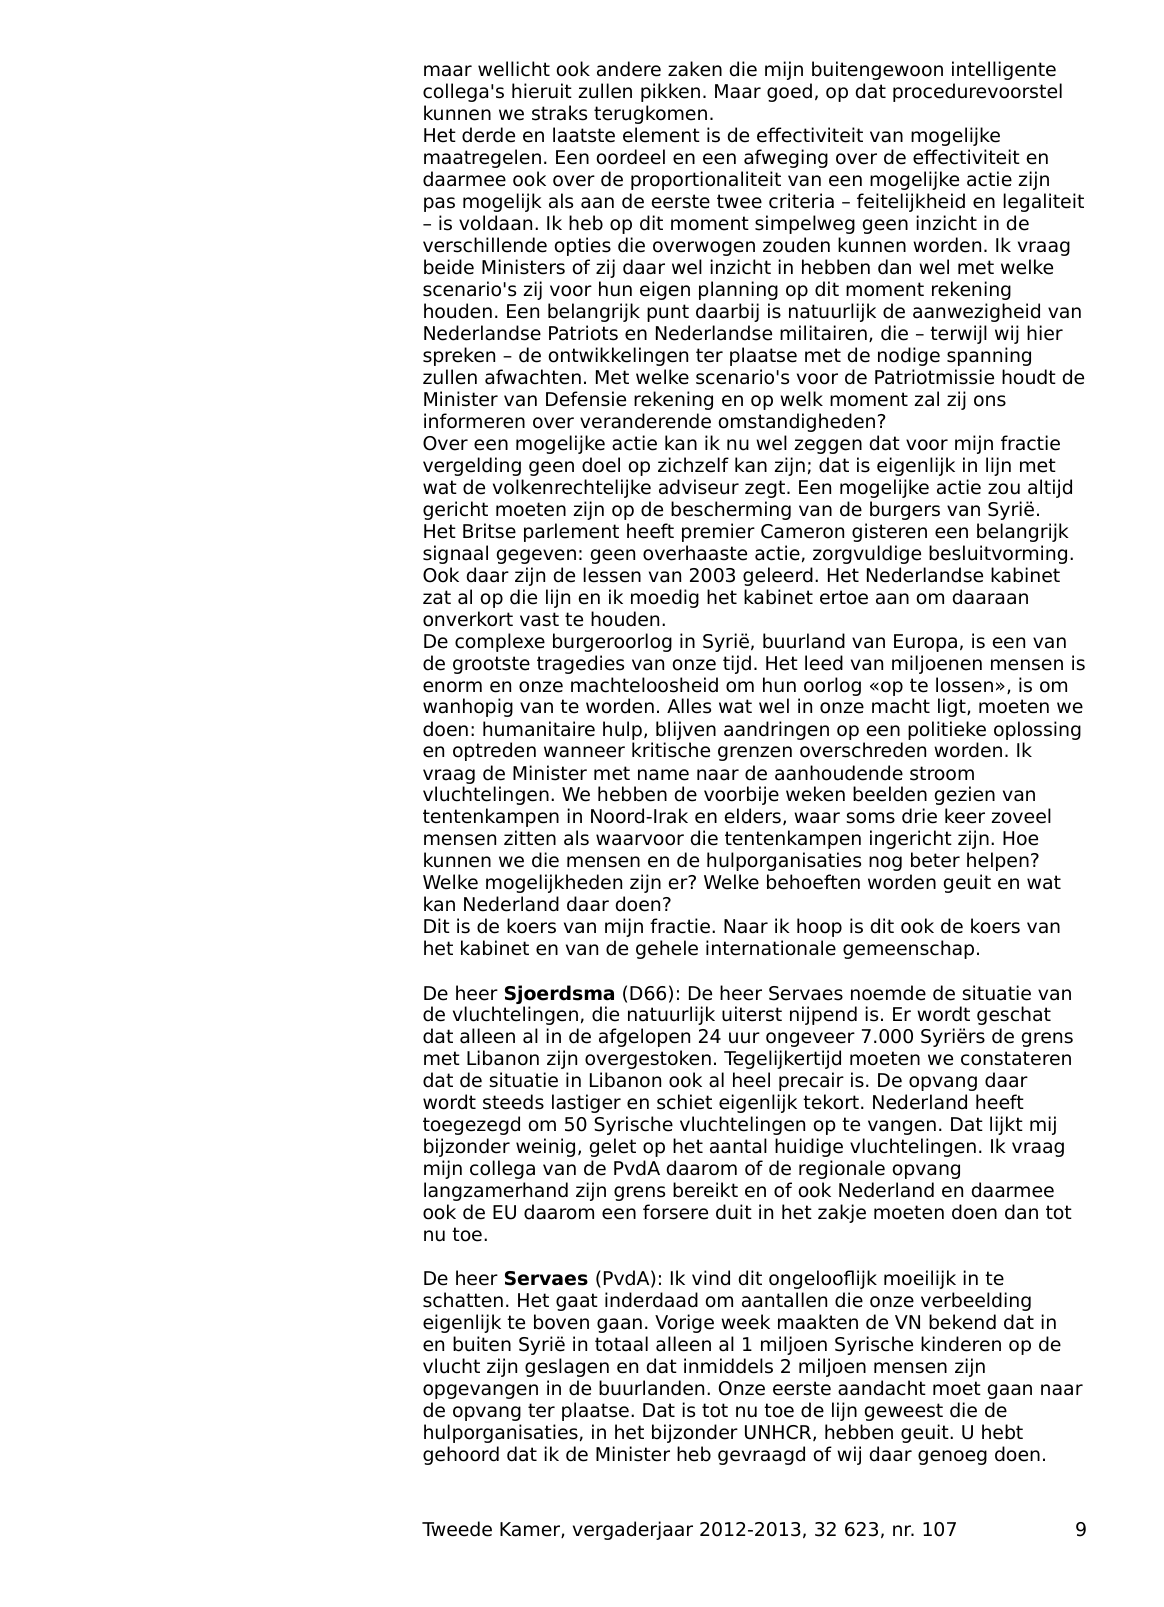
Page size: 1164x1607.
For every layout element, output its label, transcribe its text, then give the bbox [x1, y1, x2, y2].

text De heer Sjoerdsma (D66): De heer Servaes noemde de situatie van de vluchtelingen, die natuurlijk uiterst nijpend is. Er wordt geschat dat alleen al in de afgelopen 24 uur ongeveer 7.000 Syriërs de grens met Libanon zijn overgestoken. Tegelijkertijd moeten we constateren dat de situatie in Libanon ook al heel precair is. De opvang daar wordt steeds lastiger en schiet eigenlijk tekort. Nederland heeft toegezegd om 50 Syrische vluchtelingen op te vangen. Dat lijkt mij bijzonder weinig, gelet op het aantal huidige vluchtelingen. Ik vraag mijn collega van de PvdA daarom of de regionale opvang langzamerhand zijn grens bereikt en of ook Nederland en daarmee ook de EU daarom een forsere duit in het zakje moeten doen dan tot nu toe. [422, 982, 1087, 1246]
text De complexe burgeroorlog in Syrië, buurland van Europa, is een van de grootste tragedies van onze tijd. Het leed van miljoenen mensen is enorm en onze machteloosheid om hun oorlog «op te lossen», is om wanhopig van te worden. Alles wat wel in onze macht ligt, moeten we doen: humanitaire hulp, blijven aandringen op een politieke oplossing en optreden wanneer kritische grenzen overschreden worden. Ik vraag de Minister met name naar de aanhoudende stroom vluchtelingen. We hebben de voorbije weken beelden gezien van tentenkampen in Noord-Irak en elders, waar soms drie keer zoveel mensen zitten als waarvoor die tentenkampen ingericht zijn. Hoe kunnen we die mensen en de hulporganisaties nog beter helpen? Welke mogelijkheden zijn er? Welke behoeften worden geuit en wat kan Nederland daar doen? [422, 631, 1087, 916]
text Het Britse parlement heeft premier Cameron gisteren een belangrijk signaal gegeven: geen overhaaste actie, zorgvuldige besluitvorming. Ook daar zijn de lessen van 2003 geleerd. Het Nederlandse kabinet zat al op die lijn en ik moedig het kabinet ertoe aan om daaraan onverkort vast te houden. [422, 521, 1087, 631]
text Over een mogelijke actie kan ik nu wel zeggen dat voor mijn fractie vergelding geen doel op zichzelf kan zijn; dat is eigenlijk in lijn met wat de volkenrechtelijke adviseur zegt. Een mogelijke actie zou altijd gericht moeten zijn op de bescherming van de burgers van Syrië. [422, 433, 1087, 521]
text De heer Servaes (PvdA): Ik vind dit ongelooflijk moeilijk in te schatten. Het gaat inderdaad om aantallen die onze verbeelding eigenlijk te boven gaan. Vorige week maakten de VN bekend dat in en buiten Syrië in totaal alleen al 1 miljoen Syrische kinderen op de vlucht zijn geslagen en dat inmiddels 2 miljoen mensen zijn opgevangen in de buurlanden. Onze eerste aandacht moet gaan naar de opvang ter plaatse. Dat is tot nu toe de lijn geweest die de hulporganisaties, in het bijzonder UNHCR, hebben geuit. U hebt gehoord dat ik de Minister heb gevraagd of wij daar genoeg doen. [422, 1268, 1087, 1466]
text Dit is de koers van mijn fractie. Naar ik hoop is dit ook de koers van het kabinet en van de gehele internationale gemeenschap. [422, 916, 1087, 960]
text maar wellicht ook andere zaken die mijn buitengewoon intelligente collega's hieruit zullen pikken. Maar goed, op dat procedurevoorstel kunnen we straks terugkomen. [422, 59, 1087, 125]
text Het derde en laatste element is de effectiviteit van mogelijke maatregelen. Een oordeel en een afweging over de effectiviteit en daarmee ook over de proportionaliteit van een mogelijke actie zijn pas mogelijk als aan de eerste twee criteria – feitelijkheid en legaliteit – is voldaan. Ik heb op dit moment simpelweg geen inzicht in de verschillende opties die overwogen zouden kunnen worden. Ik vraag beide Ministers of zij daar wel inzicht in hebben dan wel met welke scenario's zij voor hun eigen planning op dit moment rekening houden. Een belangrijk punt daarbij is natuurlijk de aanwezigheid van Nederlandse Patriots en Nederlandse militairen, die – terwijl wij hier spreken – de ontwikkelingen ter plaatse met de nodige spanning zullen afwachten. Met welke scenario's voor de Patriotmissie houdt de Minister van Defensie rekening en op welk moment zal zij ons informeren over veranderende omstandigheden? [422, 125, 1087, 433]
